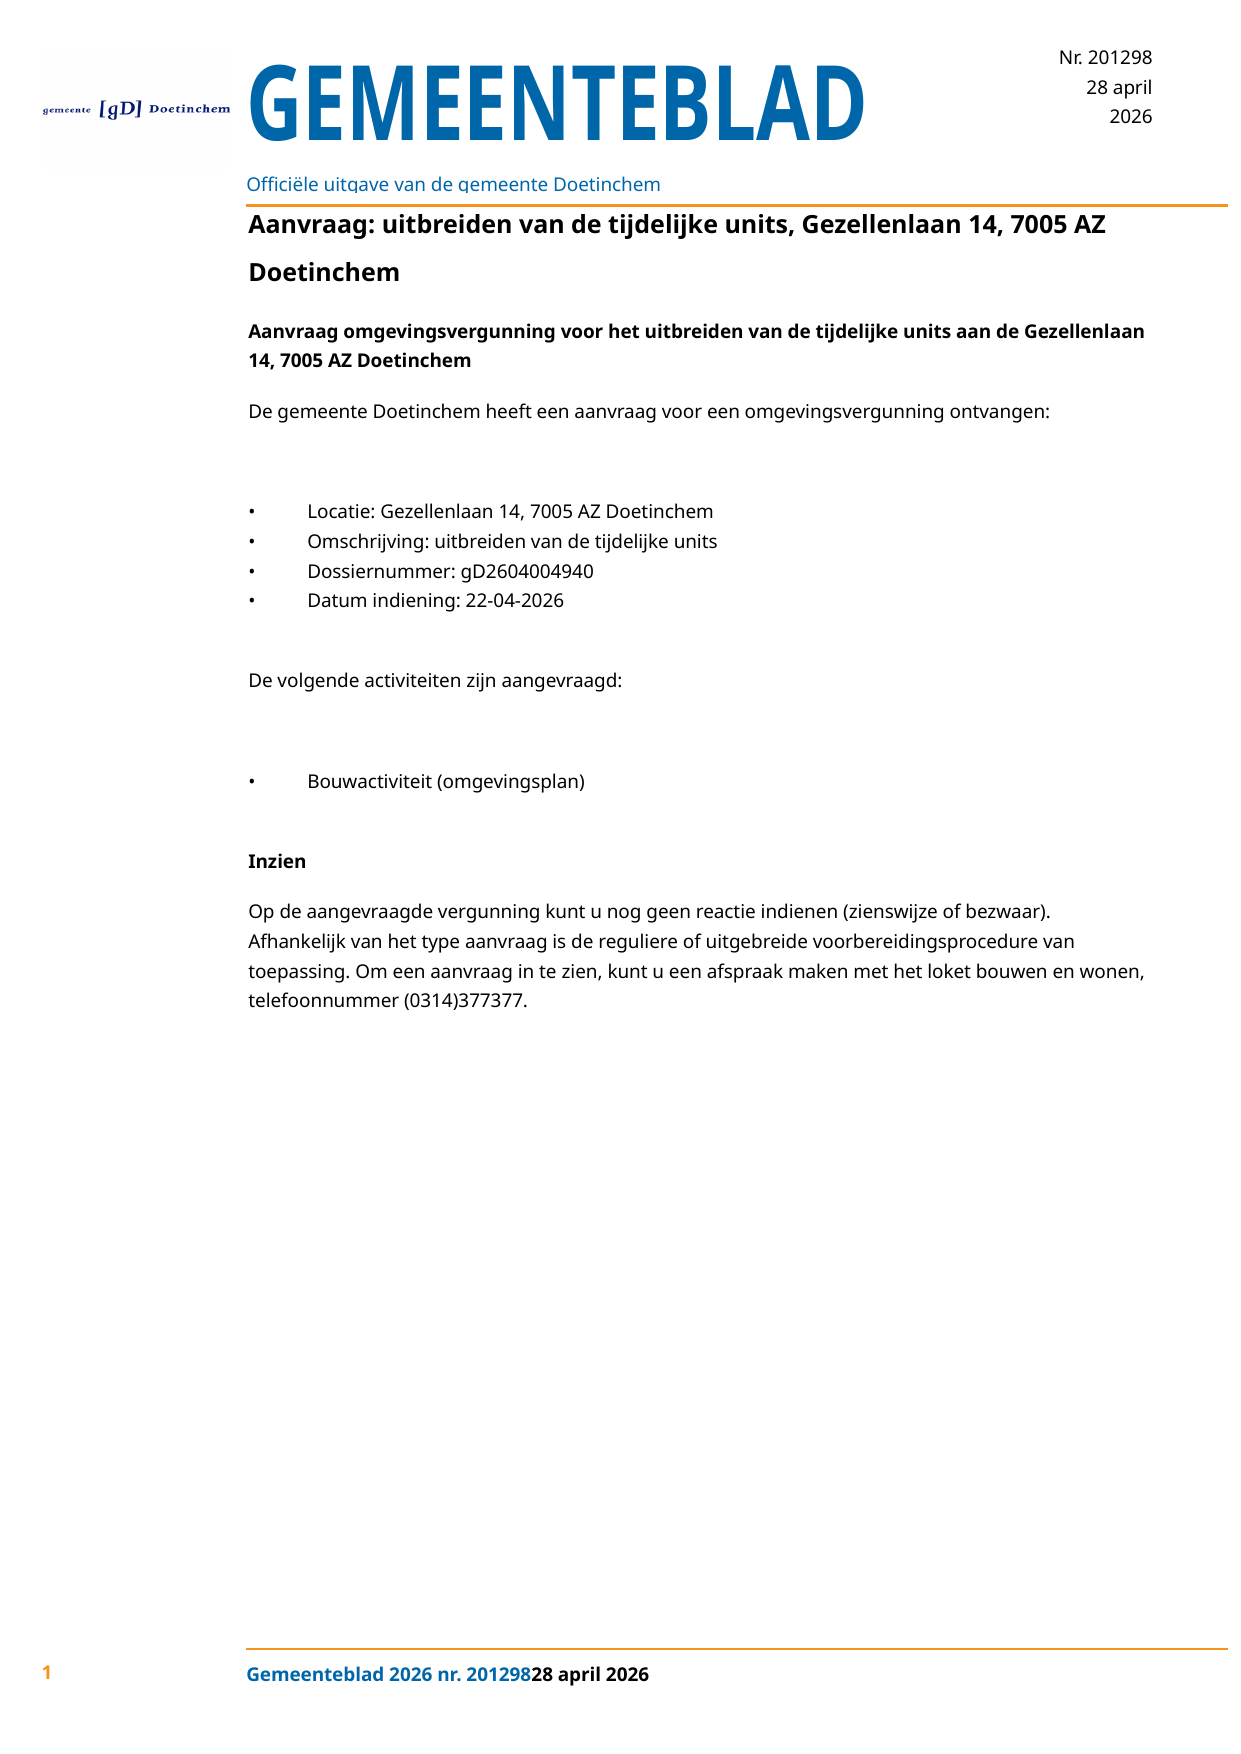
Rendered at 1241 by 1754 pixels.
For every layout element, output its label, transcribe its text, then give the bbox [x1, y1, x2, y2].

text Op de aangevraagde vergunning kunt u nog geen reactie indienen (zienswijze of bezwaar). Afhankelijk van het type aanvraag is de reguliere of uitgebreide voorbereidingsprocedure van toepassing. Om een aanvraag in te zien, kunt u een afspraak maken met het loket bouwen en wonen, telefoonnummer (0314)377377. [248, 899, 1152, 1013]
text De gemeente Doetinchem heeft een aanvraag voor een omgevingsvergunning ontvangen: [248, 398, 1152, 424]
text Aanvraag: uitbreiden van de tijdelijke units, Gezellenlaan 14, 7005 AZ Doetinchem [248, 207, 1152, 288]
text Inzien [248, 848, 1152, 874]
text De volgende activiteiten zijn aangevraagd: [248, 667, 1152, 693]
list Omschrijving: uitbreiden van de tijdelijke units [248, 528, 1152, 554]
list Dossiernummer: gD2604004940 [248, 558, 1152, 584]
list Locatie: Gezellenlaan 14, 7005 AZ Doetinchem [248, 499, 1152, 524]
picture [41, 47, 231, 172]
list Bouwactiviteit (omgevingsplan) [248, 768, 1152, 794]
text Aanvraag omgevingsvergunning voor het uitbreiden van de tijdelijke units aan de Gezellenlaan 14, 7005 AZ Doetinchem [248, 318, 1152, 373]
list Datum indiening: 22-04-2026 [248, 587, 1152, 613]
